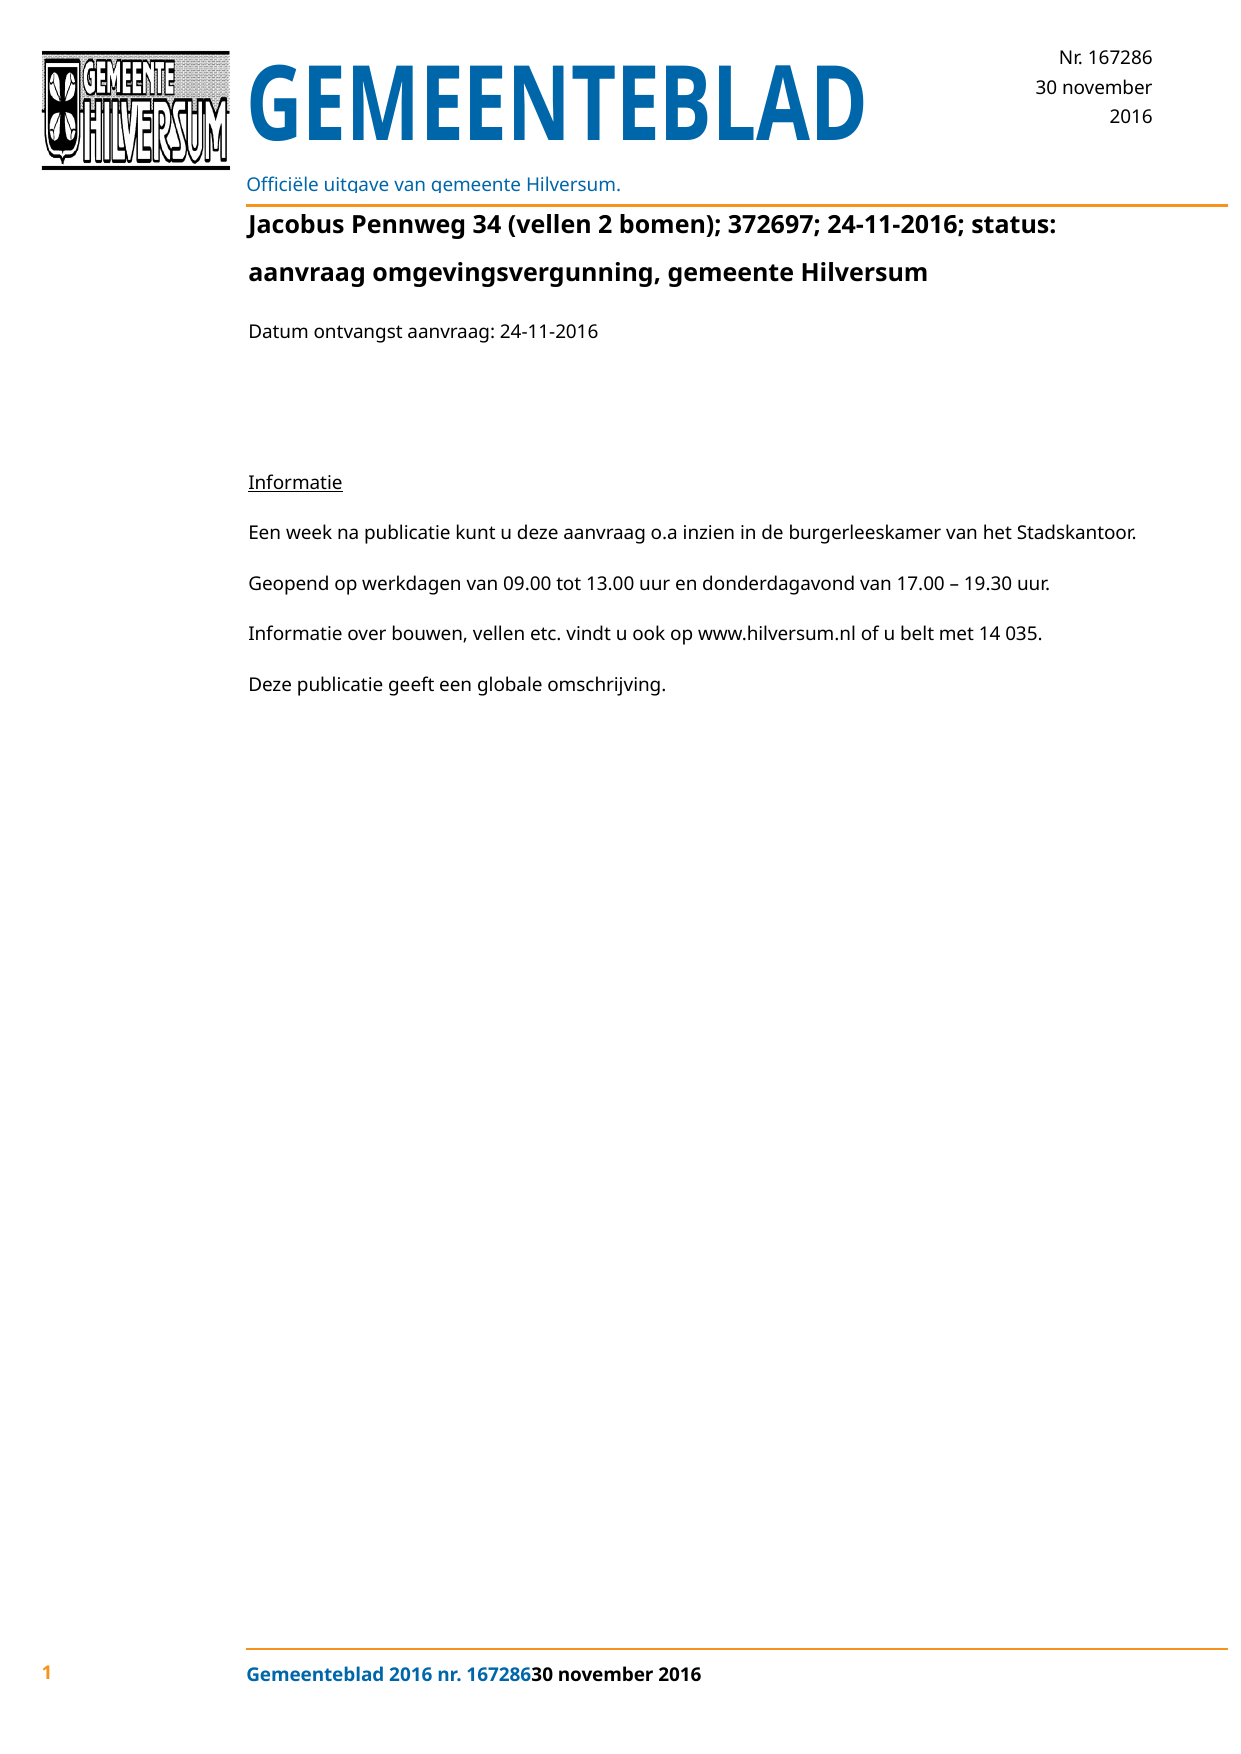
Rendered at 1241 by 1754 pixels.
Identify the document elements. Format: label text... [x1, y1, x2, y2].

picture [41, 47, 231, 172]
text Een week na publicatie kunt u deze aanvraag o.a inzien in de burgerleeskamer van het Stadskantoor. [248, 519, 1152, 545]
text Informatie over bouwen, vellen etc. vindt u ook op www.hilversum.nl of u belt met 14 035. [248, 620, 1152, 646]
text Deze publicatie geeft een globale omschrijving. [248, 671, 1152, 697]
text Informatie [248, 469, 1152, 495]
text Datum ontvangst aanvraag: 24-11-2016 [248, 318, 1152, 344]
text Jacobus Pennweg 34 (vellen 2 bomen); 372697; 24-11-2016; status: aanvraag omgevingsvergunning, gemeente Hilversum [248, 207, 1152, 288]
text Geopend op werkdagen van 09.00 tot 13.00 uur en donderdagavond van 17.00 – 19.30 uur. [248, 570, 1152, 596]
